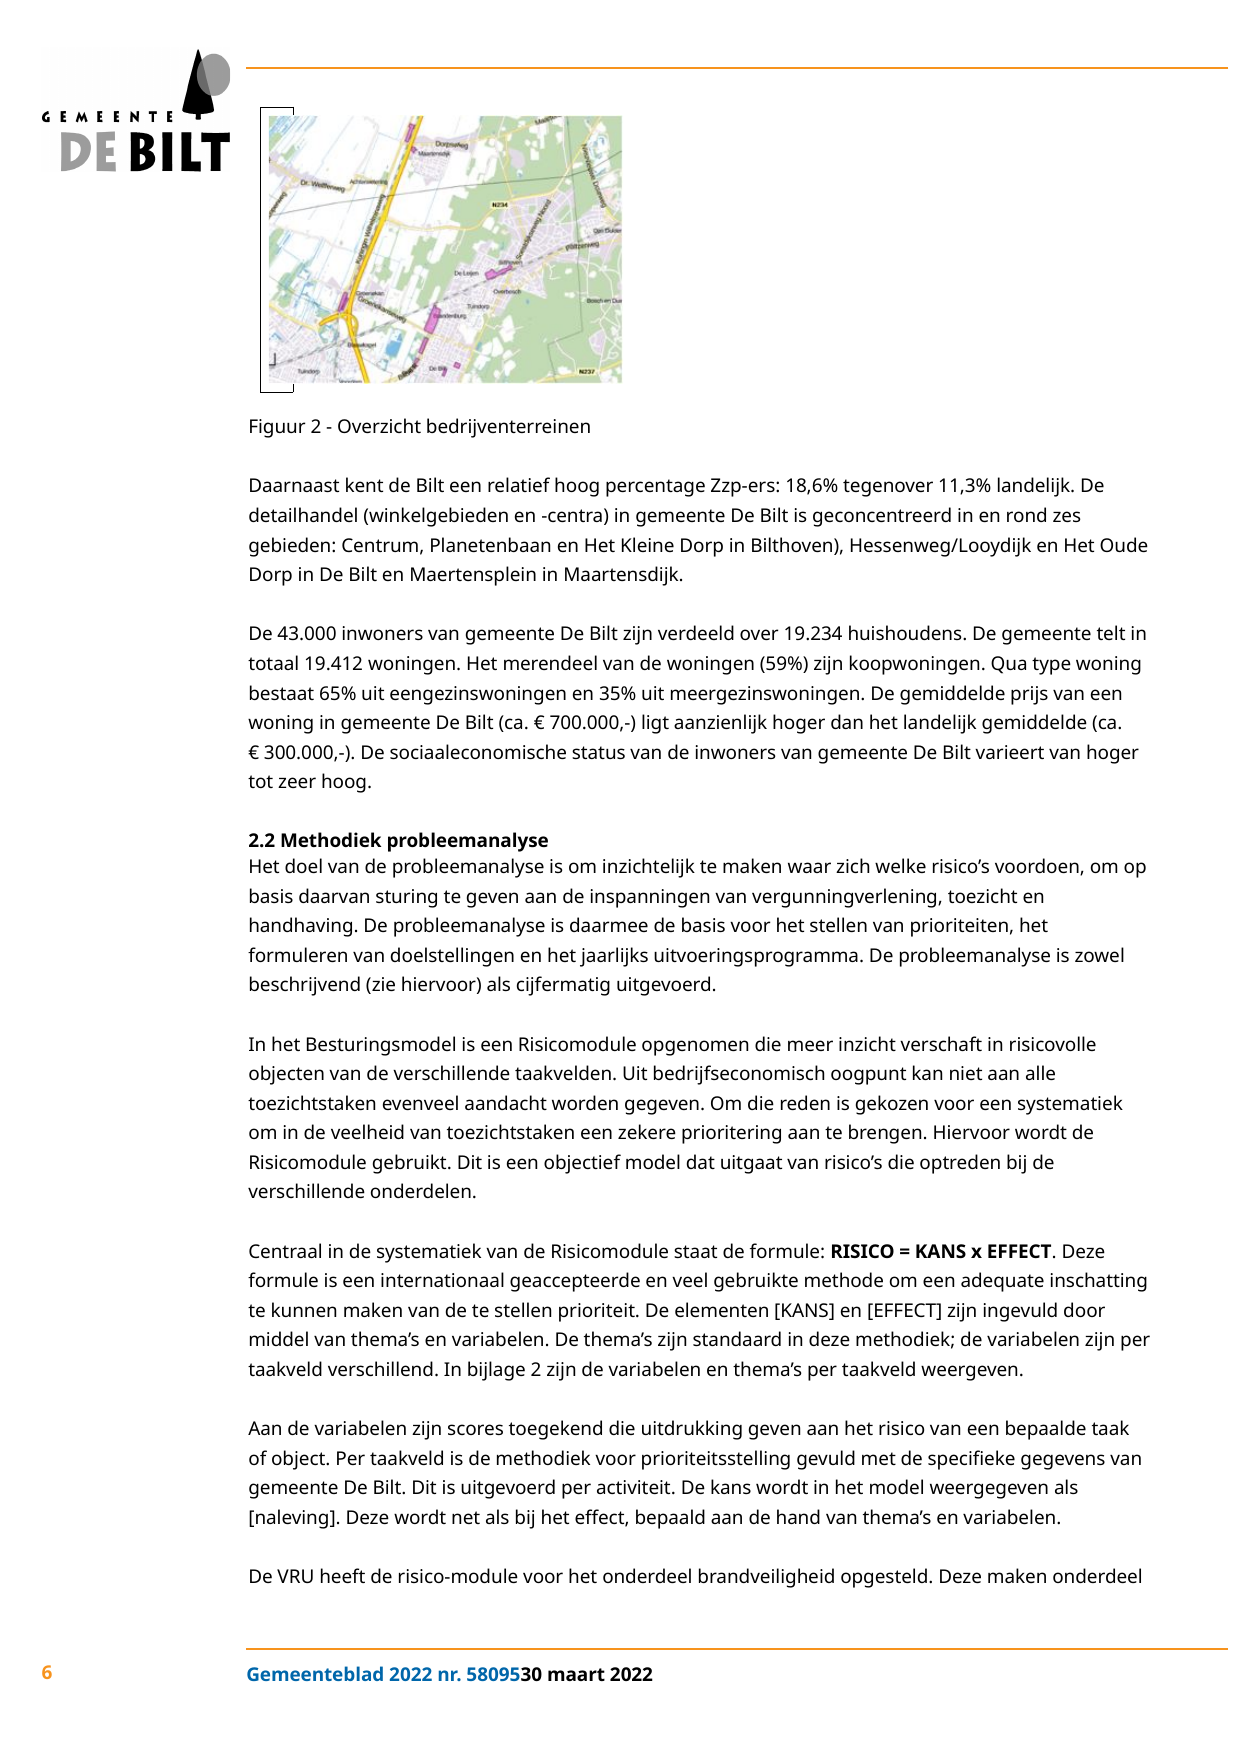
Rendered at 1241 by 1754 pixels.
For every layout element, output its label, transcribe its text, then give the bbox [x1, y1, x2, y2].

text In het Besturingsmodel is een Risicomodule opgenomen die meer inzicht verschaft in risicovolle objecten van de verschillende taakvelden. Uit bedrijfseconomisch oogpunt kan niet aan alle toezichtstaken evenveel aandacht worden gegeven. Om die reden is gekozen voor een systematiek om in de veelheid van toezichtstaken een zekere prioritering aan te brengen. Hiervoor wordt de Risicomodule gebruikt. Dit is een objectief model dat uitgaat van risico’s die optreden bij de verschillende onderdelen. [248, 1031, 1152, 1204]
text 2.2 Methodiek probleemanalyse [248, 828, 1152, 853]
text Aan de variabelen zijn scores toegekend die uitdrukking geven aan het risico van een bepaalde taak of object. Per taakveld is de methodiek voor prioriteitsstelling gevuld met de specifieke gegevens van gemeente De Bilt. Dit is uitgevoerd per activiteit. De kans wordt in het model weergegeven als [naleving]. Deze wordt net als bij het effect, bepaald aan de hand van thema’s en variabelen. [248, 1415, 1152, 1530]
picture [268, 115, 624, 384]
text Het doel van de probleemanalyse is om inzichtelijk te maken waar zich welke risico’s voordoen, om op basis daarvan sturing te geven aan de inspanningen van vergunningverlening, toezicht en handhaving. De probleemanalyse is daarmee de basis voor het stellen van prioriteiten, het formuleren van doelstellingen en het jaarlijks uitvoeringsprogramma. De probleemanalyse is zowel beschrijvend (zie hiervoor) als cijfermatig uitgevoerd. [248, 853, 1152, 997]
text Daarnaast kent de Bilt een relatief hoog percentage Zzp-ers: 18,6% tegenover 11,3% landelijk. De detailhandel (winkelgebieden en -centra) in gemeente De Bilt is geconcentreerd in en rond zes gebieden: Centrum, Planetenbaan en Het Kleine Dorp in Bilthoven), Hessenweg/Looydijk en Het Oude Dorp in De Bilt en Maertensplein in Maartensdijk. [248, 473, 1152, 587]
text Centraal in de systematiek van de Risicomodule staat de formule: RISICO = KANS x EFFECT. Deze formule is een internationaal geaccepteerde en veel gebruikte methode om een adequate inschatting te kunnen maken van de te stellen prioriteit. De elementen [KANS] en [EFFECT] zijn ingevuld door middel van thema’s en variabelen. De thema’s zijn standaard in deze methodiek; de variabelen zijn per taakveld verschillend. In bijlage 2 zijn de variabelen en thema’s per taakveld weergeven. [248, 1238, 1152, 1382]
text Figuur 2 - Overzicht bedrijventerreinen [248, 413, 1152, 439]
picture [41, 47, 231, 172]
text De 43.000 inwoners van gemeente De Bilt zijn verdeeld over 19.234 huishoudens. De gemeente telt in totaal 19.412 woningen. Het merendeel van de woningen (59%) zijn koopwoningen. Qua type woning bestaat 65% uit eengezinswoningen en 35% uit meergezinswoningen. De gemiddelde prijs van een woning in gemeente De Bilt (ca. € 700.000,-) ligt aanzienlijk hoger dan het landelijk gemiddelde (ca. € 300.000,-). De sociaaleconomische status van de inwoners van gemeente De Bilt varieert van hoger tot zeer hoog. [248, 621, 1152, 794]
text De VRU heeft de risico-module voor het onderdeel brandveiligheid opgesteld. Deze maken onderdeel [248, 1563, 1152, 1589]
